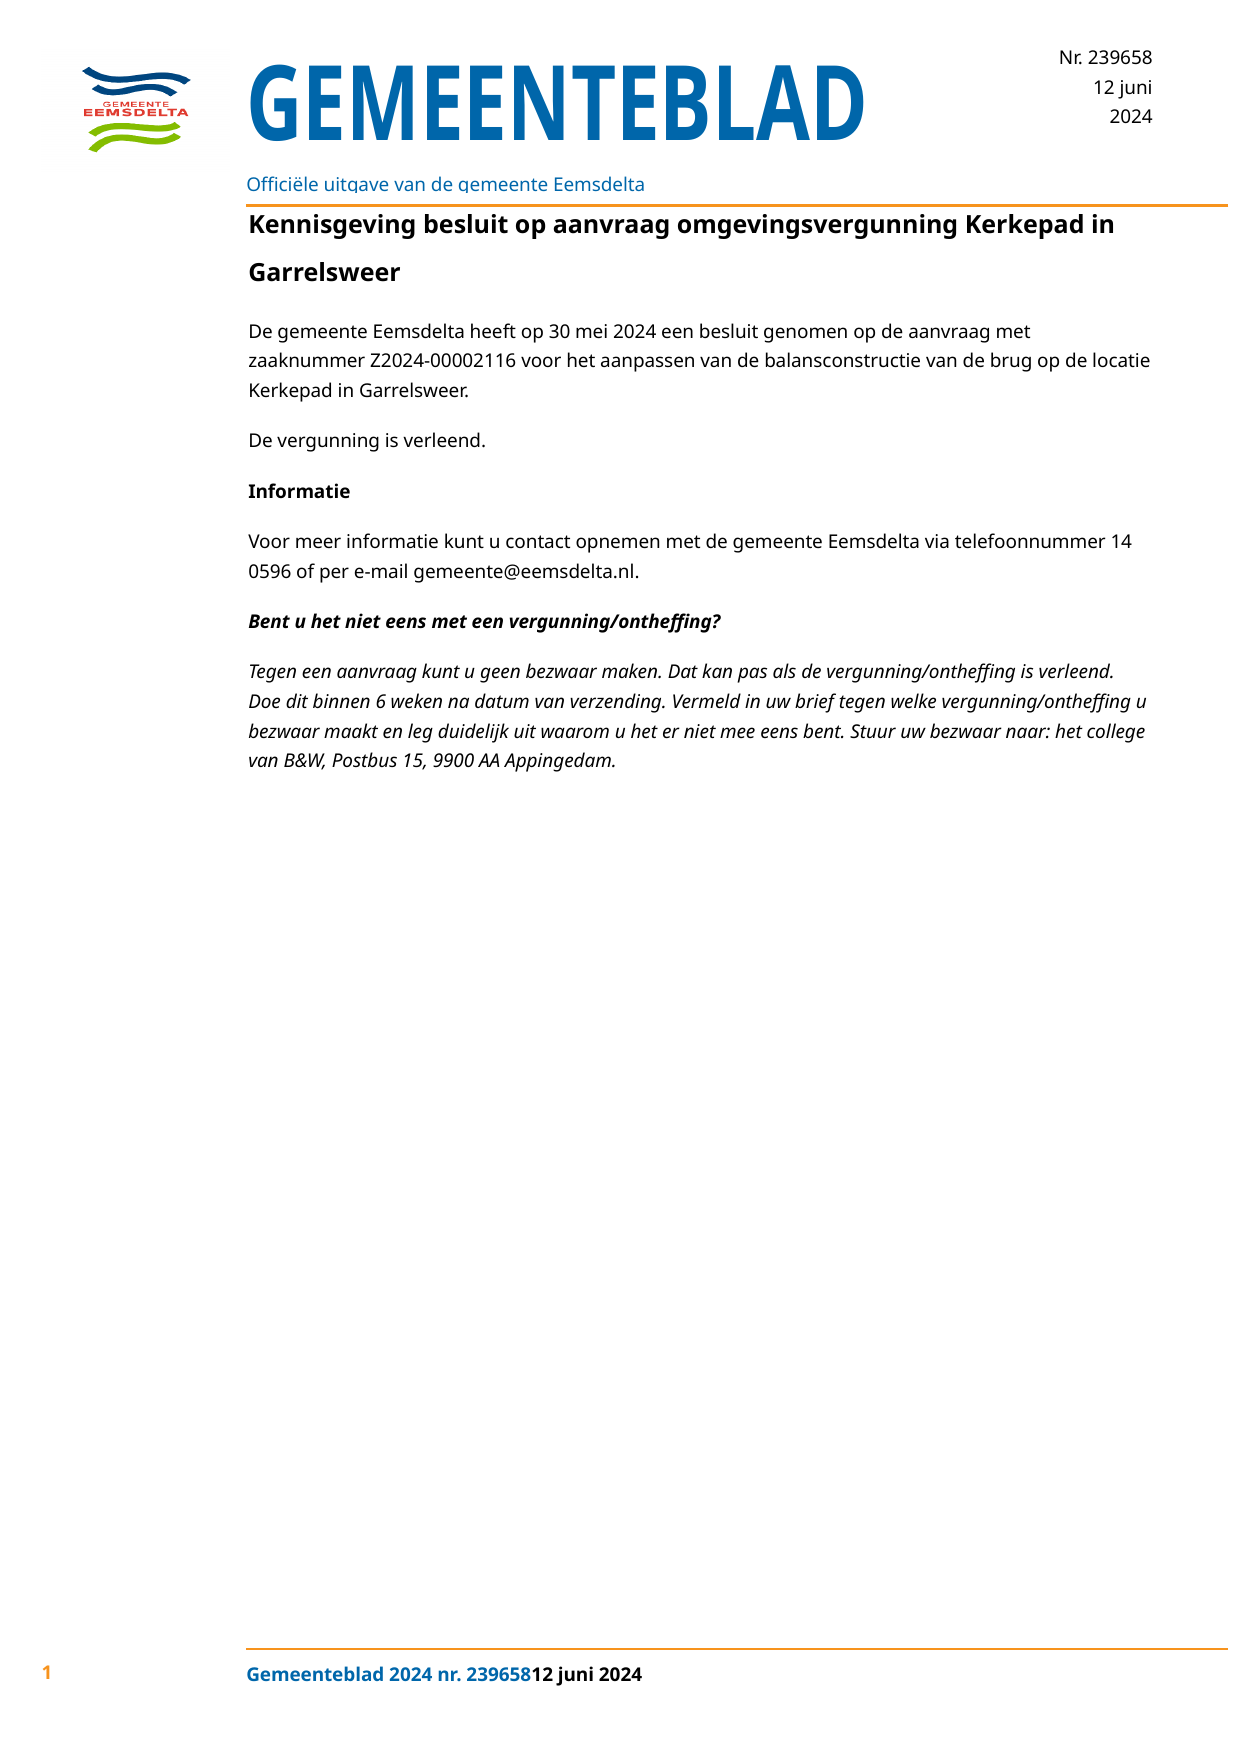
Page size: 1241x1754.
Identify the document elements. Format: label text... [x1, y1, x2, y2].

text Informatie [248, 478, 1152, 504]
text Bent u het niet eens met een vergunning/ontheffing? [248, 608, 1152, 634]
text De vergunning is verleend. [248, 427, 1152, 453]
text Tegen een aanvraag kunt u geen bezwaar maken. Dat kan pas als de vergunning/ontheffing is verleend. Doe dit binnen 6 weken na datum van verzending. Vermeld in uw brief tegen welke vergunning/ontheffing u bezwaar maakt en leg duidelijk uit waarom u het er niet mee eens bent. Stuur uw bezwaar naar: het college van B&W, Postbus 15, 9900 AA Appingedam. [248, 659, 1152, 773]
text Kennisgeving besluit op aanvraag omgevingsvergunning Kerkepad in Garrelsweer [248, 207, 1152, 288]
text De gemeente Eemsdelta heeft op 30 mei 2024 een besluit genomen op de aanvraag met zaaknummer Z2024-00002116 voor het aanpassen van de balansconstructie van de brug op de locatie Kerkepad in Garrelsweer. [248, 318, 1152, 403]
text Voor meer informatie kunt u contact opnemen met de gemeente Eemsdelta via telefoonnummer 14 0596 of per e-mail gemeente@eemsdelta.nl. [248, 528, 1152, 584]
picture [41, 47, 231, 172]
